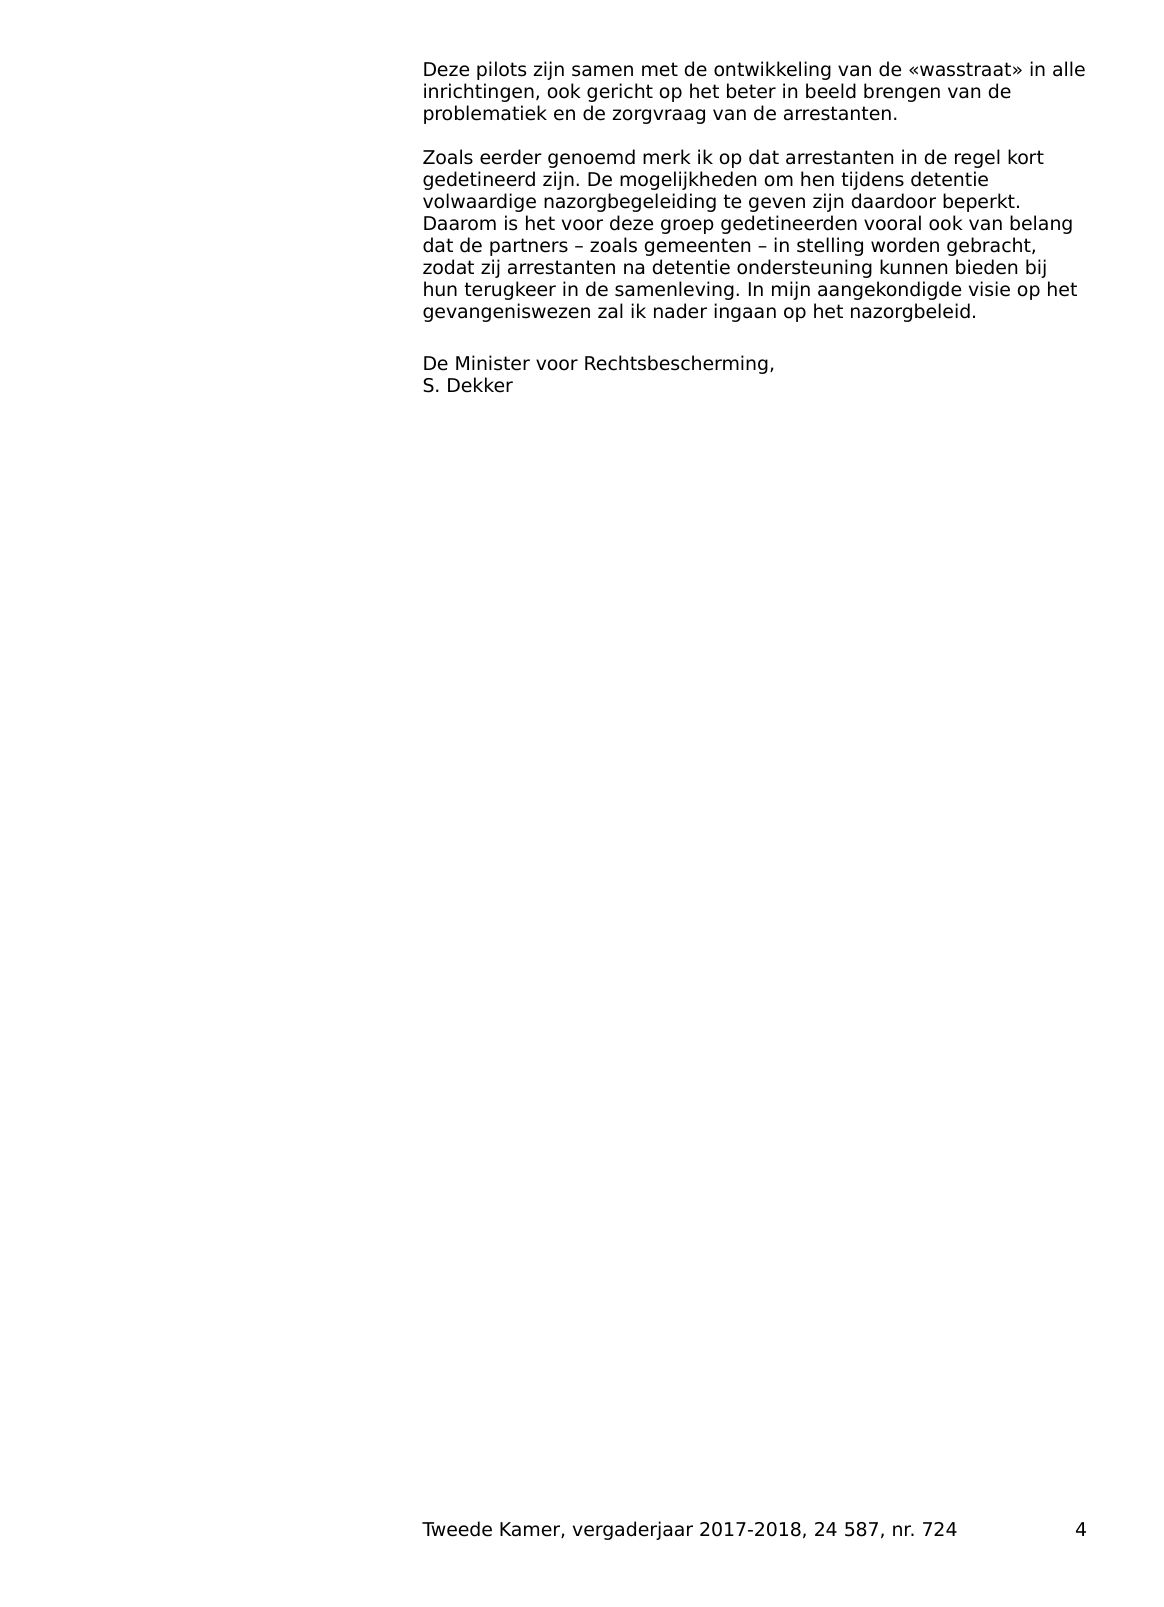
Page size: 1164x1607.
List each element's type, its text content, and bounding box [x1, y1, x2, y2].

text De Minister voor Rechtsbescherming, S. Dekker [422, 353, 1087, 397]
text Deze pilots zijn samen met de ontwikkeling van de «wasstraat» in alle inrichtingen, ook gericht op het beter in beeld brengen van de problematiek en de zorgvraag van de arrestanten. [422, 59, 1087, 125]
text Zoals eerder genoemd merk ik op dat arrestanten in de regel kort gedetineerd zijn. De mogelijkheden om hen tijdens detentie volwaardige nazorgbegeleiding te geven zijn daardoor beperkt. Daarom is het voor deze groep gedetineerden vooral ook van belang dat de partners – zoals gemeenten – in stelling worden gebracht, zodat zij arrestanten na detentie ondersteuning kunnen bieden bij hun terugkeer in de samenleving. In mijn aangekondigde visie op het gevangeniswezen zal ik nader ingaan op het nazorgbeleid. [422, 147, 1087, 323]
